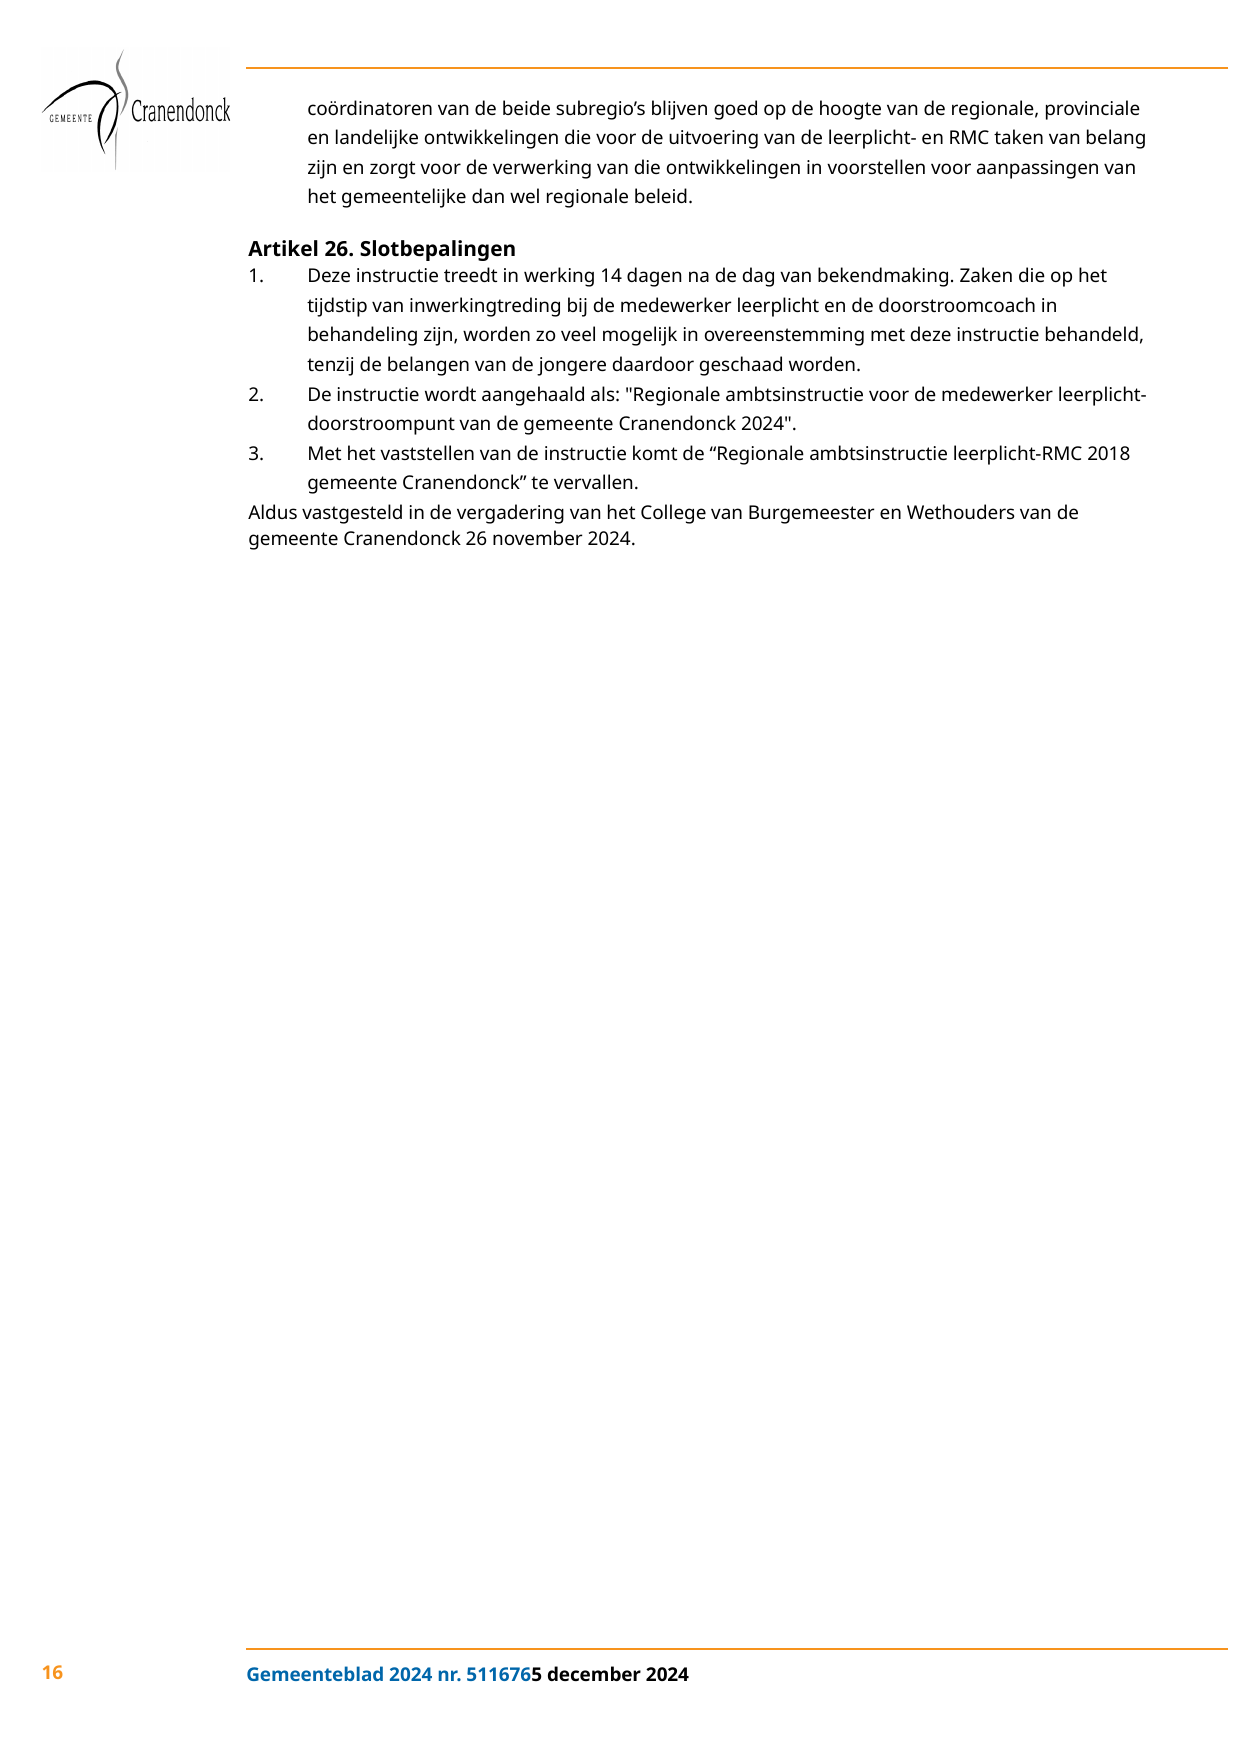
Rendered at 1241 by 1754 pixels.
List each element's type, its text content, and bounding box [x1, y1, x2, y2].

list De instructie wordt aangehaald als: "Regionale ambtsinstructie voor de medewerker leerplicht-doorstroompunt van de gemeente Cranendonck 2024". [248, 381, 1152, 436]
list Deze instructie treedt in werking 14 dagen na de dag van bekendmaking. Zaken die op het tijdstip van inwerkingtreding bij de medewerker leerplicht en de doorstroomcoach in behandeling zijn, worden zo veel mogelijk in overeenstemming met deze instructie behandeld, tenzij de belangen van de jongere daardoor geschaad worden. [248, 262, 1152, 377]
list Met het vaststellen van de instructie komt de “Regionale ambtsinstructie leerplicht-RMC 2018 gemeente Cranendonck” te vervallen. [248, 440, 1152, 495]
text Aldus vastgesteld in de vergadering van het College van Burgemeester en Wethouders van de gemeente Cranendonck 26 november 2024. [248, 499, 1152, 551]
text Artikel 26. Slotbepalingen [248, 234, 1152, 262]
picture [41, 47, 231, 172]
list coördinatoren van de beide subregio’s blijven goed op de hoogte van de regionale, provinciale en landelijke ontwikkelingen die voor de uitvoering van de leerplicht- en RMC taken van belang zijn en zorgt voor de verwerking van die ontwikkelingen in voorstellen voor aanpassingen van het gemeentelijke dan wel regionale beleid. [248, 95, 1152, 209]
